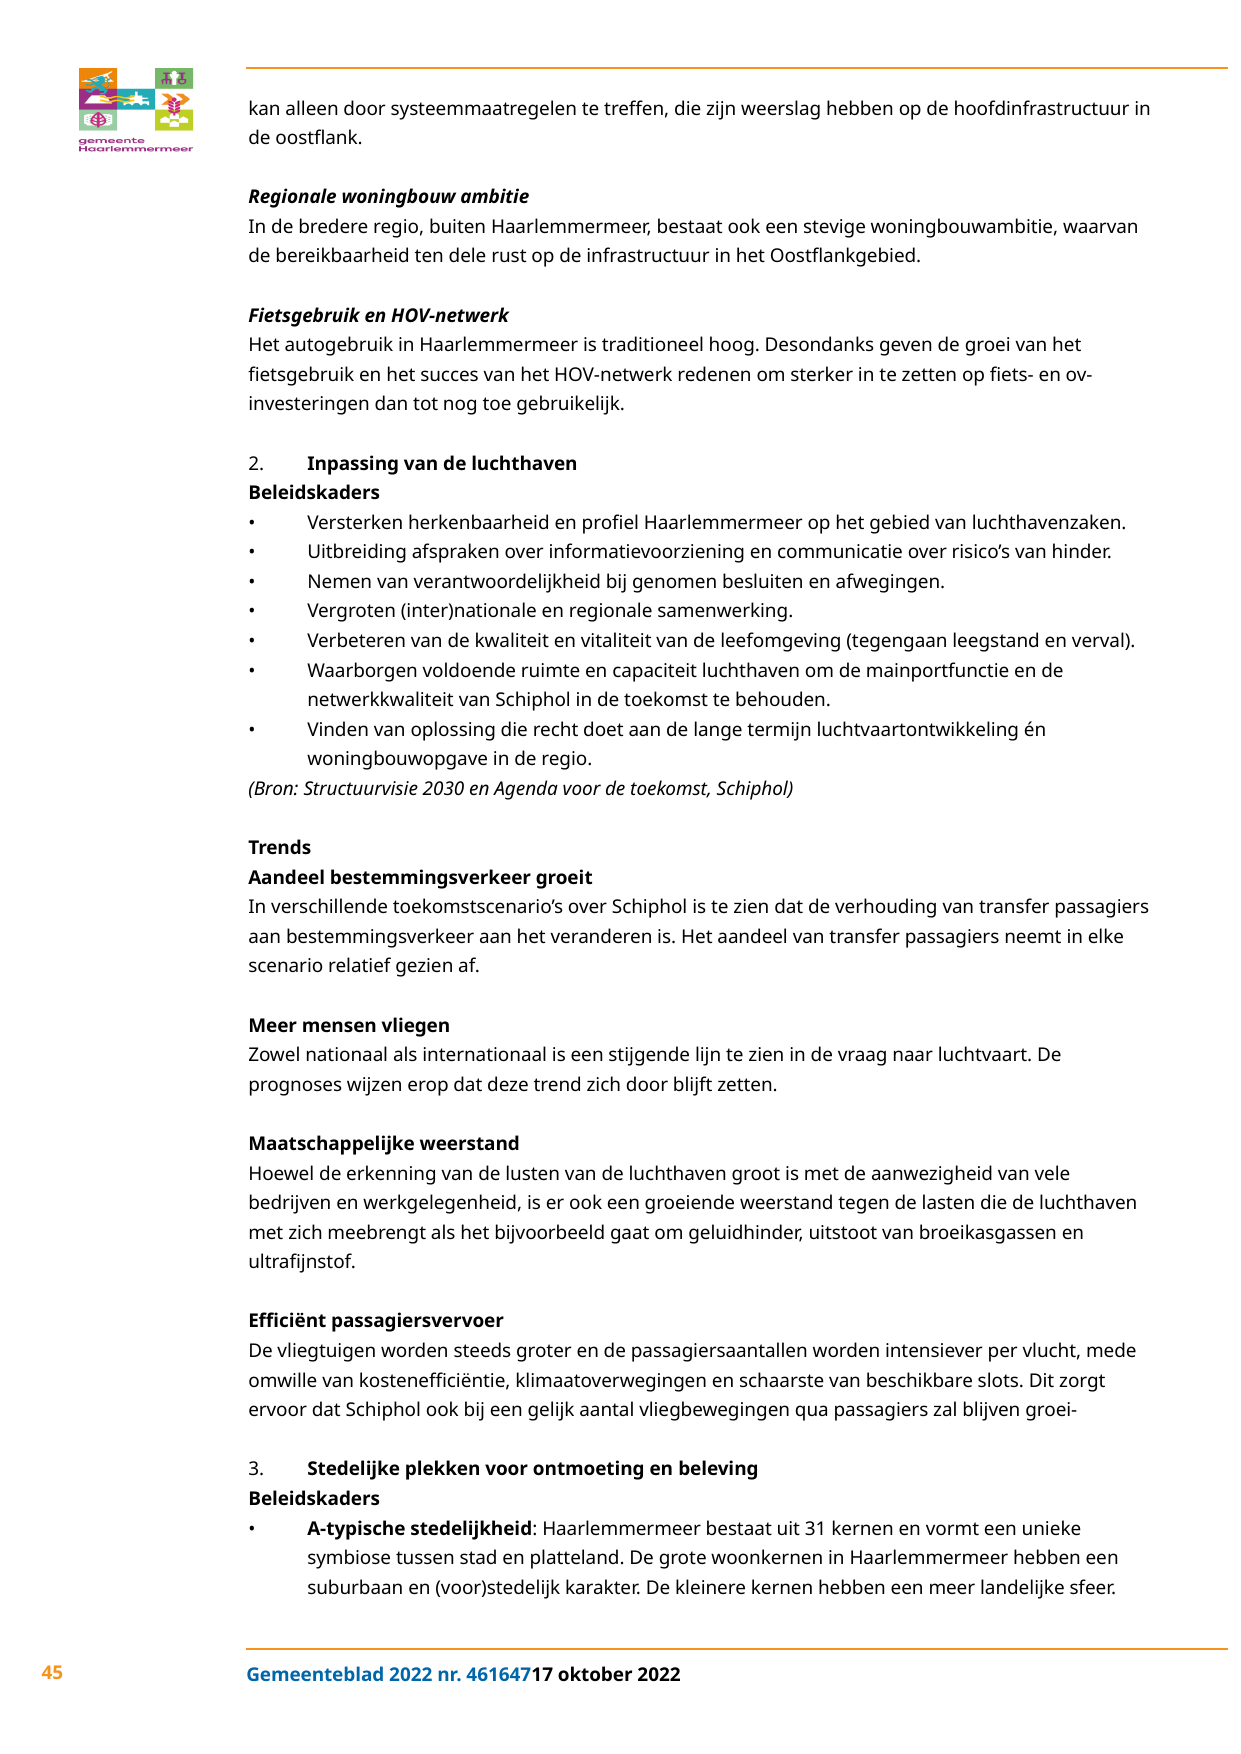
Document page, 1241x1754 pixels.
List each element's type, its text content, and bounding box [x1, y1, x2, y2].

text Zowel nationaal als internationaal is een stijgende lijn te zien in de vraag naar luchtvaart. De prognoses wijzen erop dat deze trend zich door blijft zetten. [248, 1041, 1152, 1097]
list A-typische stedelijkheid: Haarlemmermeer bestaat uit 31 kernen en vormt een unieke symbiose tussen stad en platteland. De grote woonkernen in Haarlemmermeer hebben een suburbaan en (voor)stedelijk karakter. De kleinere kernen hebben een meer landelijke sfeer. [248, 1515, 1152, 1600]
text Efficiënt passagiersvervoer [248, 1308, 1152, 1333]
list Verbeteren van de kwaliteit en vitaliteit van de leefomgeving (tegengaan leegstand en verval). [248, 627, 1152, 653]
list Uitbreiding afspraken over informatievoorziening en communicatie over risico’s van hinder. [248, 538, 1152, 564]
text Beleidskaders [248, 1485, 1152, 1511]
list Vergroten (inter)nationale en regionale samenwerking. [248, 598, 1152, 623]
text Het autogebruik in Haarlemmermeer is traditioneel hoog. Desondanks geven de groei van het fietsgebruik en het succes van het HOV-netwerk redenen om sterker in te zetten op fiets- en ov- investeringen dan tot nog toe gebruikelijk. [248, 331, 1152, 416]
text Hoewel de erkenning van de lusten van de luchthaven groot is met de aanwezigheid van vele bedrijven en werkgelegenheid, is er ook een groeiende weerstand tegen de lasten die de luchthaven met zich meebrengt als het bijvoorbeeld gaat om geluidhinder, uitstoot van broeikasgassen en ultrafijnstof. [248, 1160, 1152, 1274]
list Vinden van oplossing die recht doet aan de lange termijn luchtvaartontwikkeling én woningbouwopgave in de regio. [248, 716, 1152, 771]
text (Bron: Structuurvisie 2030 en Agenda voor de toekomst, Schiphol) [248, 775, 1152, 801]
text kan alleen door systeemmaatregelen te treffen, die zijn weerslag hebben op de hoofdinfrastructuur in de oostflank. [248, 95, 1152, 150]
text Beleidskaders [248, 479, 1152, 505]
text Trends [248, 834, 1152, 860]
list Stedelijke plekken voor ontmoeting en beleving [248, 1456, 1152, 1481]
text Fietsgebruik en HOV-netwerk [248, 302, 1152, 328]
text De vliegtuigen worden steeds groter en de passagiersaantallen worden intensiever per vlucht, mede omwille van kostenefficiëntie, klimaatoverwegingen en schaarste van beschikbare slots. Dit zorgt ervoor dat Schiphol ook bij een gelijk aantal vliegbewegingen qua passagiers zal blijven groei- [248, 1337, 1152, 1422]
text In de bredere regio, buiten Haarlemmermeer, bestaat ook een stevige woningbouwambitie, waarvan de bereikbaarheid ten dele rust op de infrastructuur in het Oostflankgebied. [248, 213, 1152, 268]
text In verschillende toekomstscenario’s over Schiphol is te zien dat de verhouding van transfer passagiers aan bestemmingsverkeer aan het veranderen is. Het aandeel van transfer passagiers neemt in elke scenario relatief gezien af. [248, 893, 1152, 978]
picture [41, 47, 231, 172]
list Inpassing van de luchthaven [248, 450, 1152, 476]
text Regionale woningbouw ambitie [248, 183, 1152, 209]
list Nemen van verantwoordelijkheid bij genomen besluiten en afwegingen. [248, 568, 1152, 594]
text Meer mensen vliegen [248, 1012, 1152, 1038]
list Waarborgen voldoende ruimte en capaciteit luchthaven om de mainportfunctie en de netwerkkwaliteit van Schiphol in de toekomst te behouden. [248, 657, 1152, 712]
list Versterken herkenbaarheid en profiel Haarlemmermeer op het gebied van luchthavenzaken. [248, 509, 1152, 535]
text Maatschappelijke weerstand [248, 1130, 1152, 1156]
text Aandeel bestemmingsverkeer groeit [248, 864, 1152, 890]
